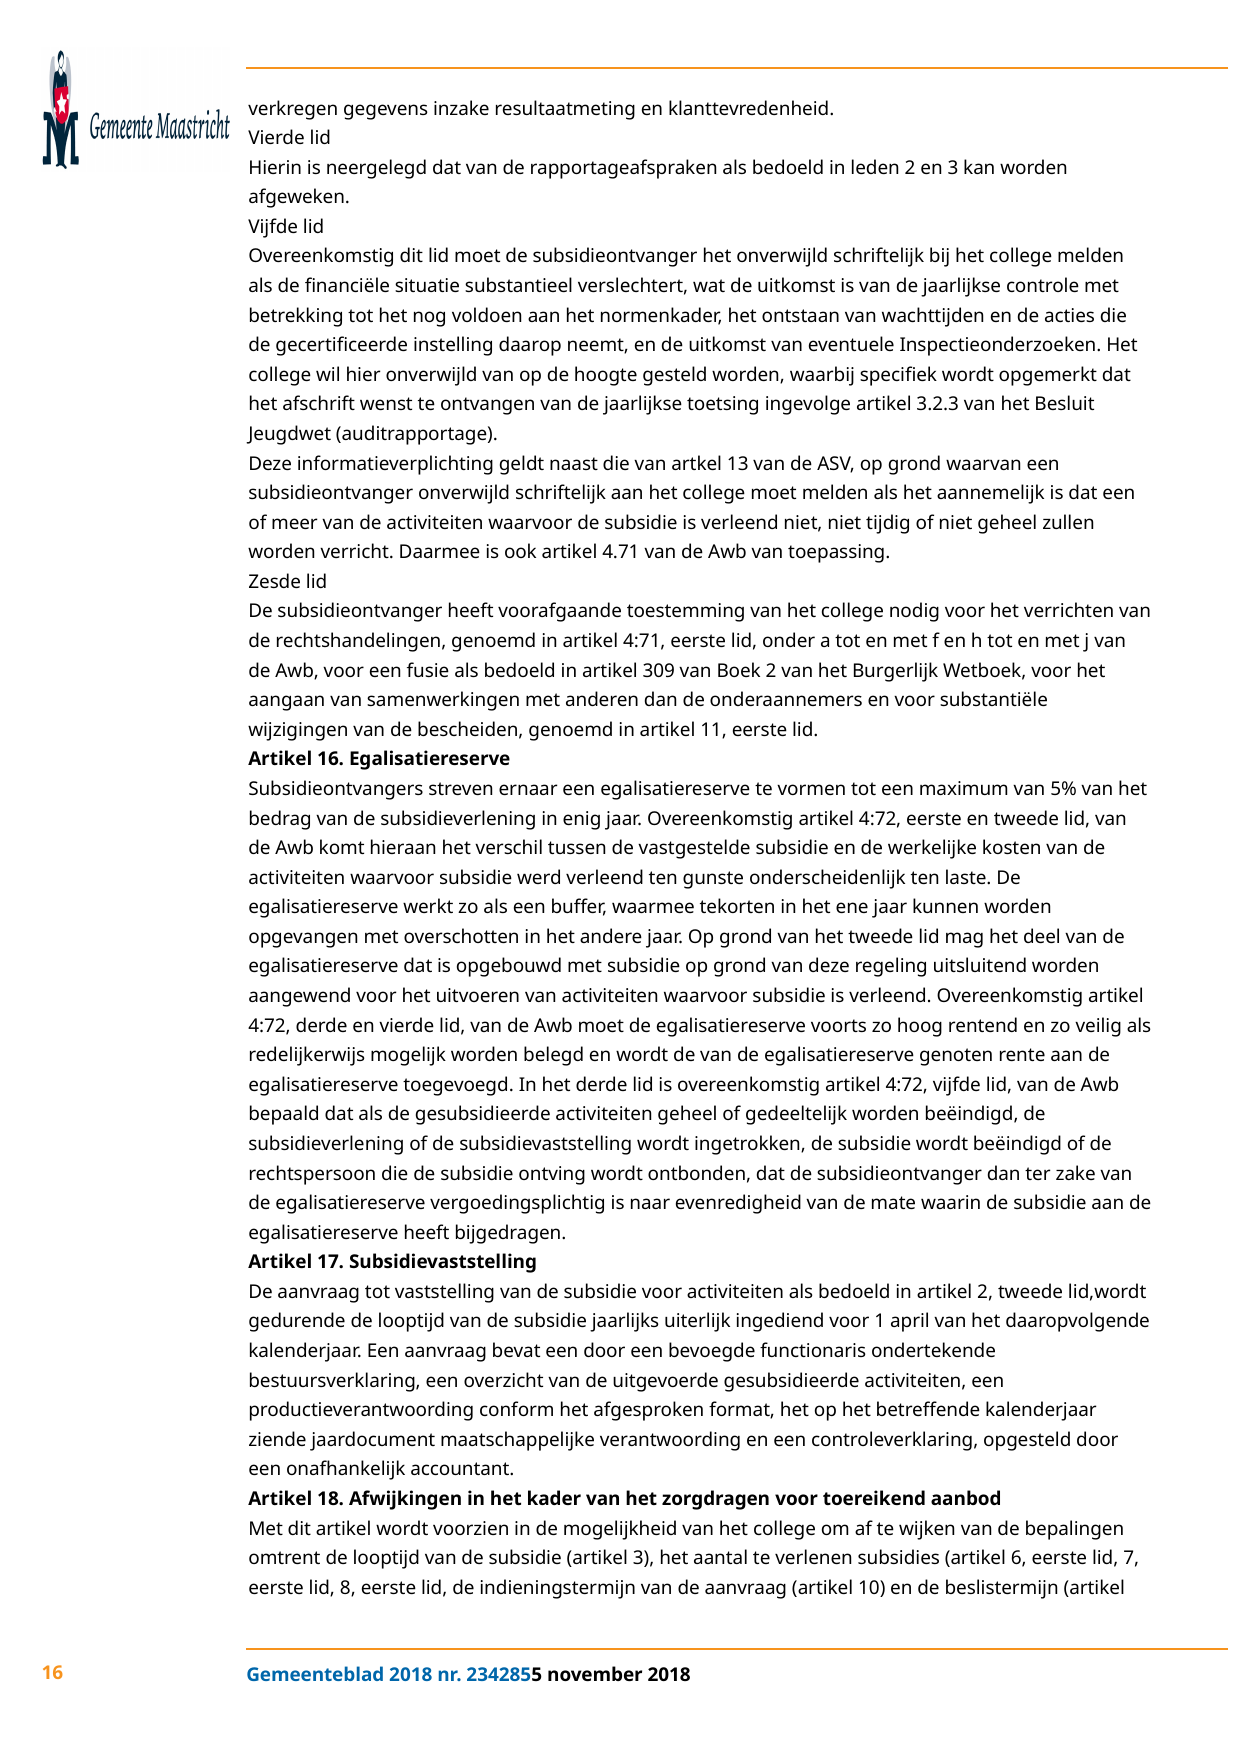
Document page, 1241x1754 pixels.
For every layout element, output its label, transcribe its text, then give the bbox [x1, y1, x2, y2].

text De subsidieontvanger heeft voorafgaande toestemming van het college nodig voor het verrichten van de rechtshandelingen, genoemd in artikel 4:71, eerste lid, onder a tot en met f en h tot en met j van de Awb, voor een fusie als bedoeld in artikel 309 van Boek 2 van het Burgerlijk Wetboek, voor het aangaan van samenwerkingen met anderen dan de onderaannemers en voor substantiële wijzigingen van de bescheiden, genoemd in artikel 11, eerste lid. [248, 598, 1152, 742]
text De aanvraag tot vaststelling van de subsidie voor activiteiten als bedoeld in artikel 2, tweede lid,wordt gedurende de looptijd van de subsidie jaarlijks uiterlijk ingediend voor 1 april van het daaropvolgende kalenderjaar. Een aanvraag bevat een door een bevoegde functionaris ondertekende bestuursverklaring, een overzicht van de uitgevoerde gesubsidieerde activiteiten, een productieverantwoording conform het afgesproken format, het op het betreffende kalenderjaar ziende jaardocument maatschappelijke verantwoording en een controleverklaring, opgesteld door een onafhankelijk accountant. [248, 1278, 1152, 1481]
text Hierin is neergelegd dat van de rapportageafspraken als bedoeld in leden 2 en 3 kan worden afgeweken. [248, 154, 1152, 209]
picture [41, 47, 231, 172]
text Artikel 18. Afwijkingen in het kader van het zorgdragen voor toereikend aanbod [248, 1485, 1152, 1511]
text Vijfde lid [248, 213, 1152, 239]
text Artikel 16. Egalisatiereserve [248, 746, 1152, 771]
text Overeenkomstig dit lid moet de subsidieontvanger het onverwijld schriftelijk bij het college melden als de financiële situatie substantieel verslechtert, wat de uitkomst is van de jaarlijkse controle met betrekking tot het nog voldoen aan het normenkader, het ontstaan van wachttijden en de acties die de gecertificeerde instelling daarop neemt, en de uitkomst van eventuele Inspectieonderzoeken. Het college wil hier onverwijld van op de hoogte gesteld worden, waarbij specifiek wordt opgemerkt dat het afschrift wenst te ontvangen van de jaarlijkse toetsing ingevolge artikel 3.2.3 van het Besluit Jeugdwet (auditrapportage). [248, 243, 1152, 446]
text verkregen gegevens inzake resultaatmeting en klanttevredenheid. [248, 95, 1152, 121]
text Artikel 17. Subsidievaststelling [248, 1248, 1152, 1274]
text Met dit artikel wordt voorzien in de mogelijkheid van het college om af te wijken van de bepalingen omtrent de looptijd van de subsidie (artikel 3), het aantal te verlenen subsidies (artikel 6, eerste lid, 7, eerste lid, 8, eerste lid, de indieningstermijn van de aanvraag (artikel 10) en de beslistermijn (artikel [248, 1515, 1152, 1600]
text Vierde lid [248, 124, 1152, 150]
text Deze informatieverplichting geldt naast die van artkel 13 van de ASV, op grond waarvan een subsidieontvanger onverwijld schriftelijk aan het college moet melden als het aannemelijk is dat een of meer van de activiteiten waarvoor de subsidie is verleend niet, niet tijdig of niet geheel zullen worden verricht. Daarmee is ook artikel 4.71 van de Awb van toepassing. [248, 450, 1152, 564]
text Zesde lid [248, 568, 1152, 594]
text Subsidieontvangers streven ernaar een egalisatiereserve te vormen tot een maximum van 5% van het bedrag van de subsidieverlening in enig jaar. Overeenkomstig artikel 4:72, eerste en tweede lid, van de Awb komt hieraan het verschil tussen de vastgestelde subsidie en de werkelijke kosten van de activiteiten waarvoor subsidie werd verleend ten gunste onderscheidenlijk ten laste. De egalisatiereserve werkt zo als een buffer, waarmee tekorten in het ene jaar kunnen worden opgevangen met overschotten in het andere jaar. Op grond van het tweede lid mag het deel van de egalisatiereserve dat is opgebouwd met subsidie op grond van deze regeling uitsluitend worden aangewend voor het uitvoeren van activiteiten waarvoor subsidie is verleend. Overeenkomstig artikel 4:72, derde en vierde lid, van de Awb moet de egalisatiereserve voorts zo hoog rentend en zo veilig als redelijkerwijs mogelijk worden belegd en wordt de van de egalisatiereserve genoten rente aan de egalisatiereserve toegevoegd. In het derde lid is overeenkomstig artikel 4:72, vijfde lid, van de Awb bepaald dat als de gesubsidieerde activiteiten geheel of gedeeltelijk worden beëindigd, de subsidieverlening of de subsidievaststelling wordt ingetrokken, de subsidie wordt beëindigd of de rechtspersoon die de subsidie ontving wordt ontbonden, dat de subsidieontvanger dan ter zake van de egalisatiereserve vergoedingsplichtig is naar evenredigheid van de mate waarin de subsidie aan de egalisatiereserve heeft bijgedragen. [248, 775, 1152, 1245]
